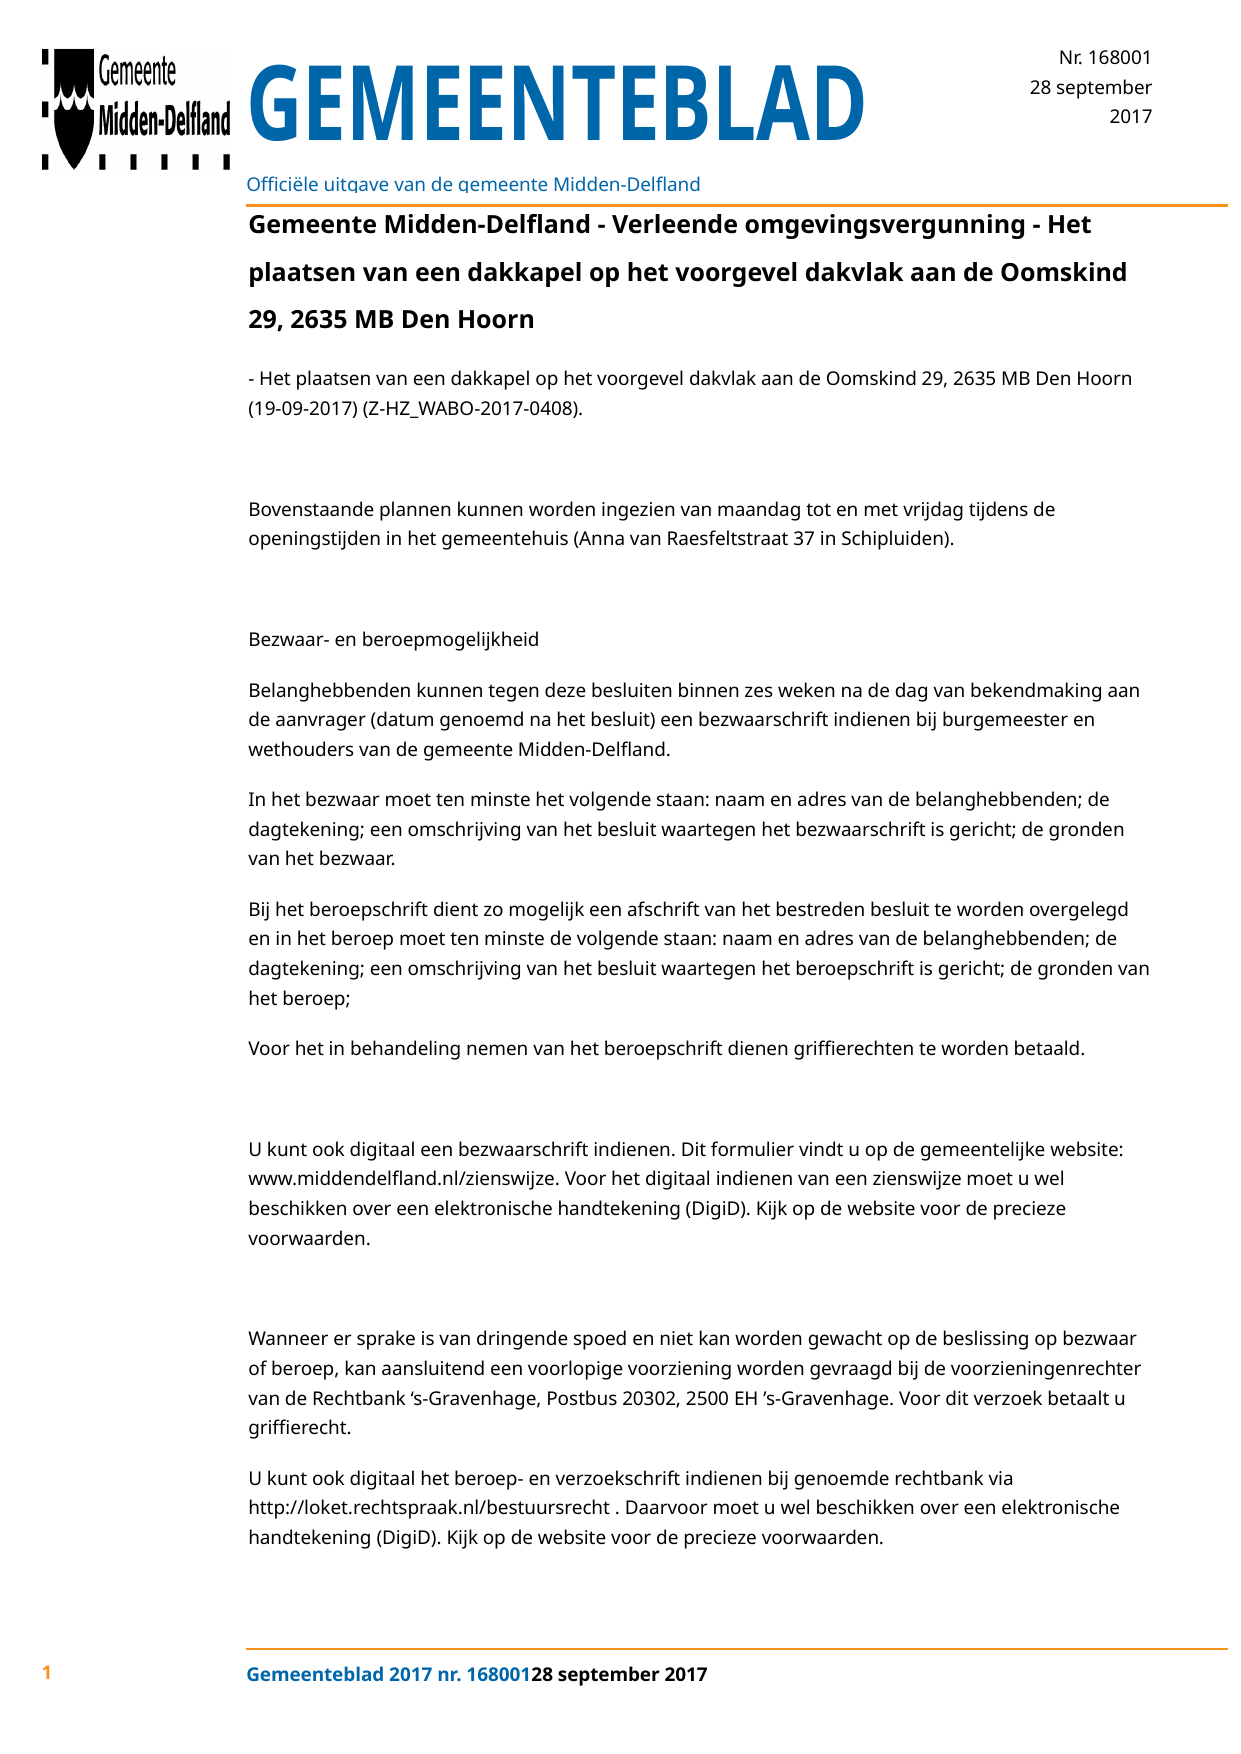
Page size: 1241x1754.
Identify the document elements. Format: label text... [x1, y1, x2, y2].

text Belanghebbenden kunnen tegen deze besluiten binnen zes weken na de dag van bekendmaking aan de aanvrager (datum genoemd na het besluit) een bezwaarschrift indienen bij burgemeester en wethouders van de gemeente Midden-Delfland. [248, 677, 1152, 762]
text In het bezwaar moet ten minste het volgende staan: naam en adres van de belanghebbenden; de dagtekening; een omschrijving van het besluit waartegen het bezwaarschrift is gericht; de gronden van het bezwaar. [248, 786, 1152, 871]
text Bij het beroepschrift dient zo mogelijk een afschrift van het bestreden besluit te worden overgelegd en in het beroep moet ten minste de volgende staan: naam en adres van de belanghebbenden; de dagtekening; een omschrijving van het besluit waartegen het beroepschrift is gericht; de gronden van het beroep; [248, 896, 1152, 1010]
text Bovenstaande plannen kunnen worden ingezien van maandag tot en met vrijdag tijdens de openingstijden in het gemeentehuis (Anna van Raesfeltstraat 37 in Schipluiden). [248, 496, 1152, 551]
text Wanneer er sprake is van dringende spoed en niet kan worden gewacht op de beslissing op bezwaar of beroep, kan aansluitend een voorlopige voorziening worden gevraagd bij de voorzieningenrechter van de Rechtbank ‘s-Gravenhage, Postbus 20302, 2500 EH ’s-Gravenhage. Voor dit verzoek betaalt u griffierecht. [248, 1326, 1152, 1440]
text U kunt ook digitaal het beroep- en verzoekschrift indienen bij genoemde rechtbank via http://loket.rechtspraak.nl/bestuursrecht . Daarvoor moet u wel beschikken over een elektronische handtekening (DigiD). Kijk op de website voor de precieze voorwaarden. [248, 1465, 1152, 1549]
text - Het plaatsen van een dakkapel op het voorgevel dakvlak aan de Oomskind 29, 2635 MB Den Hoorn (19-09-2017) (Z-HZ_WABO-2017-0408). [248, 366, 1152, 421]
picture [41, 47, 231, 172]
text Gemeente Midden-Delfland - Verleende omgevingsvergunning - Het plaatsen van een dakkapel op het voorgevel dakvlak aan de Oomskind 29, 2635 MB Den Hoorn [248, 207, 1152, 336]
text Bezwaar- en beroepmogelijkheid [248, 626, 1152, 652]
text U kunt ook digitaal een bezwaarschrift indienen. Dit formulier vindt u op de gemeentelijke website: www.middendelfland.nl/zienswijze. Voor het digitaal indienen van een zienswijze moet u wel beschikken over een elektronische handtekening (DigiD). Kijk op de website voor de precieze voorwaarden. [248, 1136, 1152, 1250]
text Voor het in behandeling nemen van het beroepschrift dienen griffierechten te worden betaald. [248, 1035, 1152, 1061]
